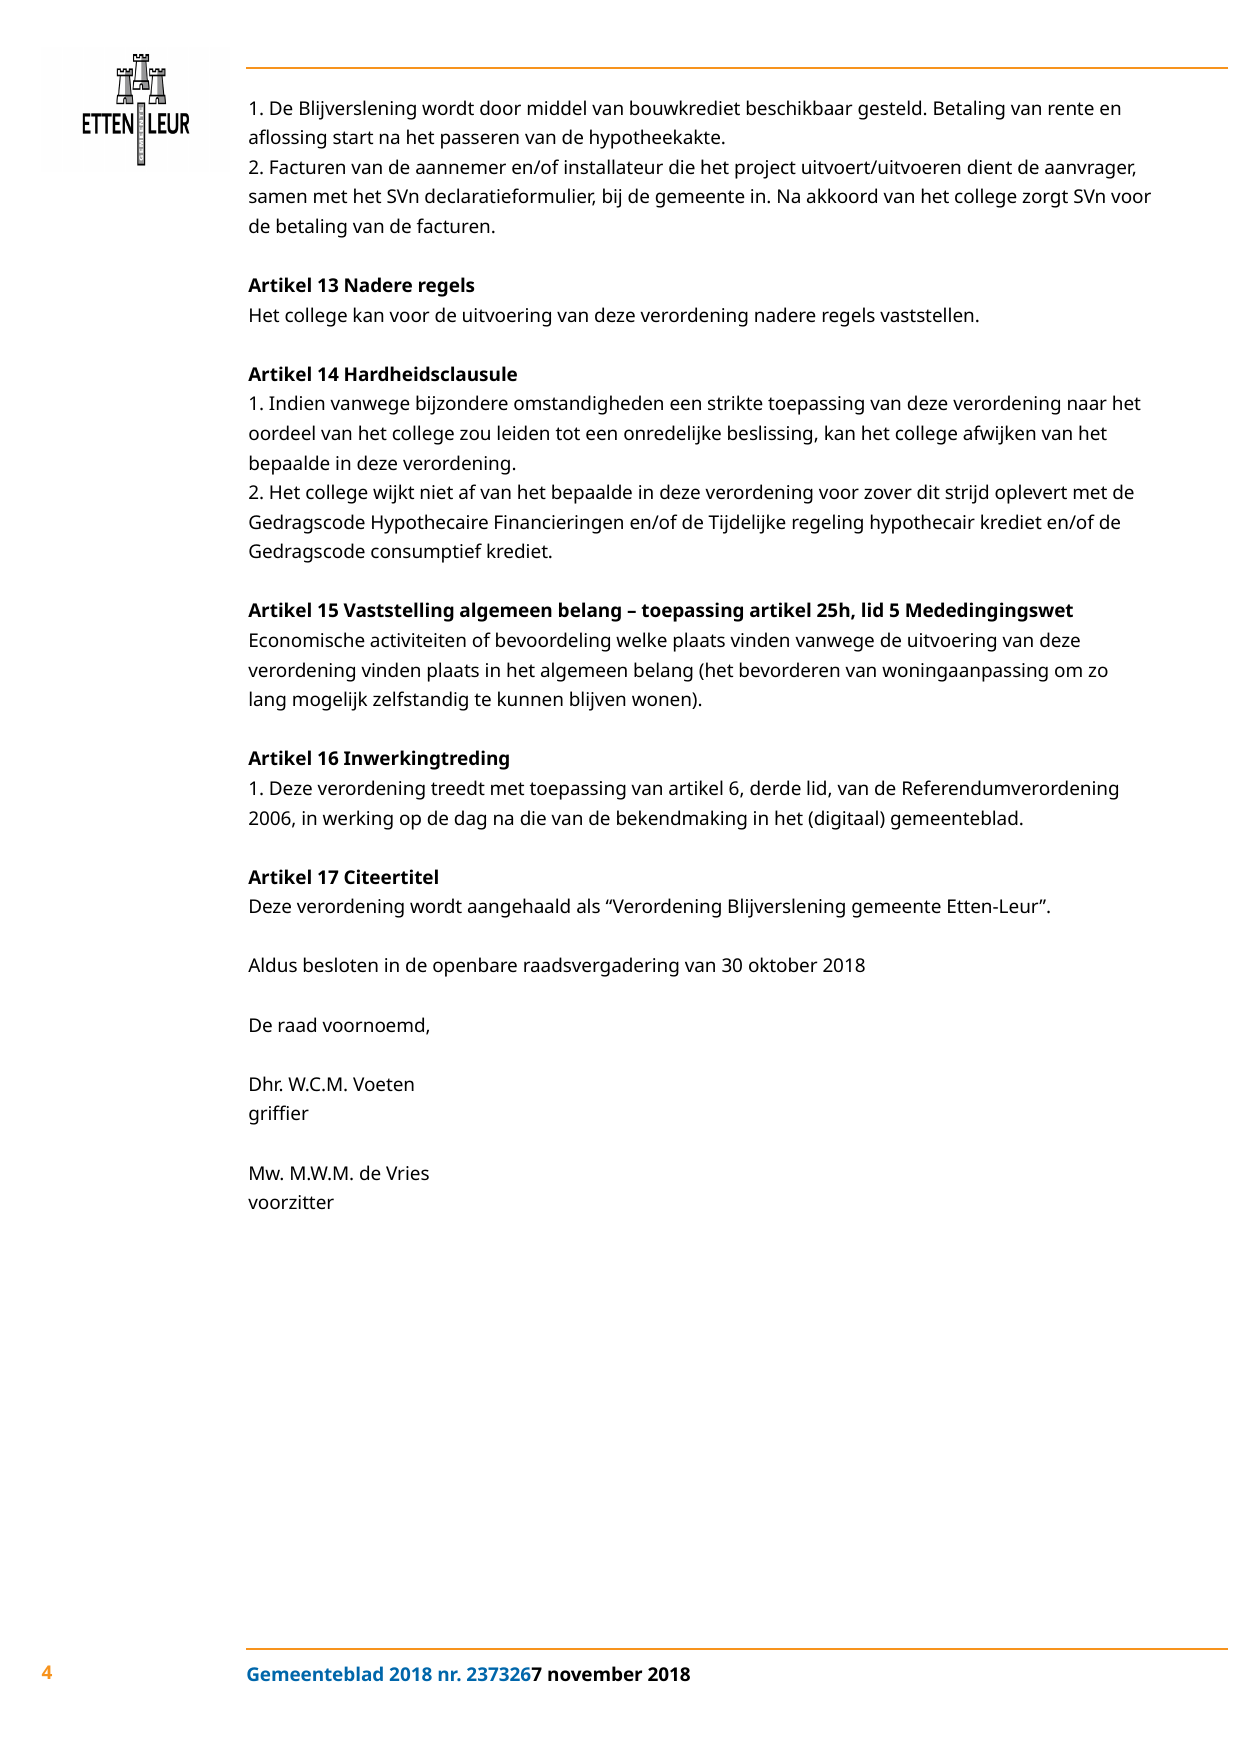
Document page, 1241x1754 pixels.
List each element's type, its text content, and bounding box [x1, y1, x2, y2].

text Artikel 17 Citeertitel [248, 864, 1152, 890]
text Artikel 14 Hardheidsclausule [248, 361, 1152, 387]
text Artikel 15 Vaststelling algemeen belang – toepassing artikel 25h, lid 5 Mededingingswet [248, 598, 1152, 623]
text 2. Facturen van de aannemer en/of installateur die het project uitvoert/uitvoeren dient de aanvrager, samen met het SVn declaratieformulier, bij de gemeente in. Na akkoord van het college zorgt SVn voor de betaling van de facturen. [248, 154, 1152, 239]
text Dhr. W.C.M. Voeten [248, 1071, 1152, 1097]
text 1. De Blijverslening wordt door middel van bouwkrediet beschikbaar gesteld. Betaling van rente en aflossing start na het passeren van de hypotheekakte. [248, 95, 1152, 150]
text Het college kan voor de uitvoering van deze verordening nadere regels vaststellen. [248, 302, 1152, 328]
text De raad voornoemd, [248, 1012, 1152, 1038]
picture [41, 47, 231, 172]
text griffier [248, 1101, 1152, 1126]
text voorzitter [248, 1189, 1152, 1215]
text Artikel 13 Nadere regels [248, 272, 1152, 298]
text 1. Indien vanwege bijzondere omstandigheden een strikte toepassing van deze verordening naar het oordeel van het college zou leiden tot een onredelijke beslissing, kan het college afwijken van het bepaalde in deze verordening. [248, 391, 1152, 476]
text Deze verordening wordt aangehaald als “Verordening Blijverslening gemeente Etten-Leur”. [248, 893, 1152, 919]
text Mw. M.W.M. de Vries [248, 1160, 1152, 1186]
text Aldus besloten in de openbare raadsvergadering van 30 oktober 2018 [248, 953, 1152, 978]
text Economische activiteiten of bevoordeling welke plaats vinden vanwege de uitvoering van deze verordening vinden plaats in het algemeen belang (het bevorderen van woningaanpassing om zo lang mogelijk zelfstandig te kunnen blijven wonen). [248, 627, 1152, 712]
text 2. Het college wijkt niet af van het bepaalde in deze verordening voor zover dit strijd oplevert met de Gedragscode Hypothecaire Financieringen en/of de Tijdelijke regeling hypothecair krediet en/of de Gedragscode consumptief krediet. [248, 479, 1152, 564]
text Artikel 16 Inwerkingtreding [248, 746, 1152, 771]
text 1. Deze verordening treedt met toepassing van artikel 6, derde lid, van de Referendumverordening 2006, in werking op de dag na die van de bekendmaking in het (digitaal) gemeenteblad. [248, 775, 1152, 831]
